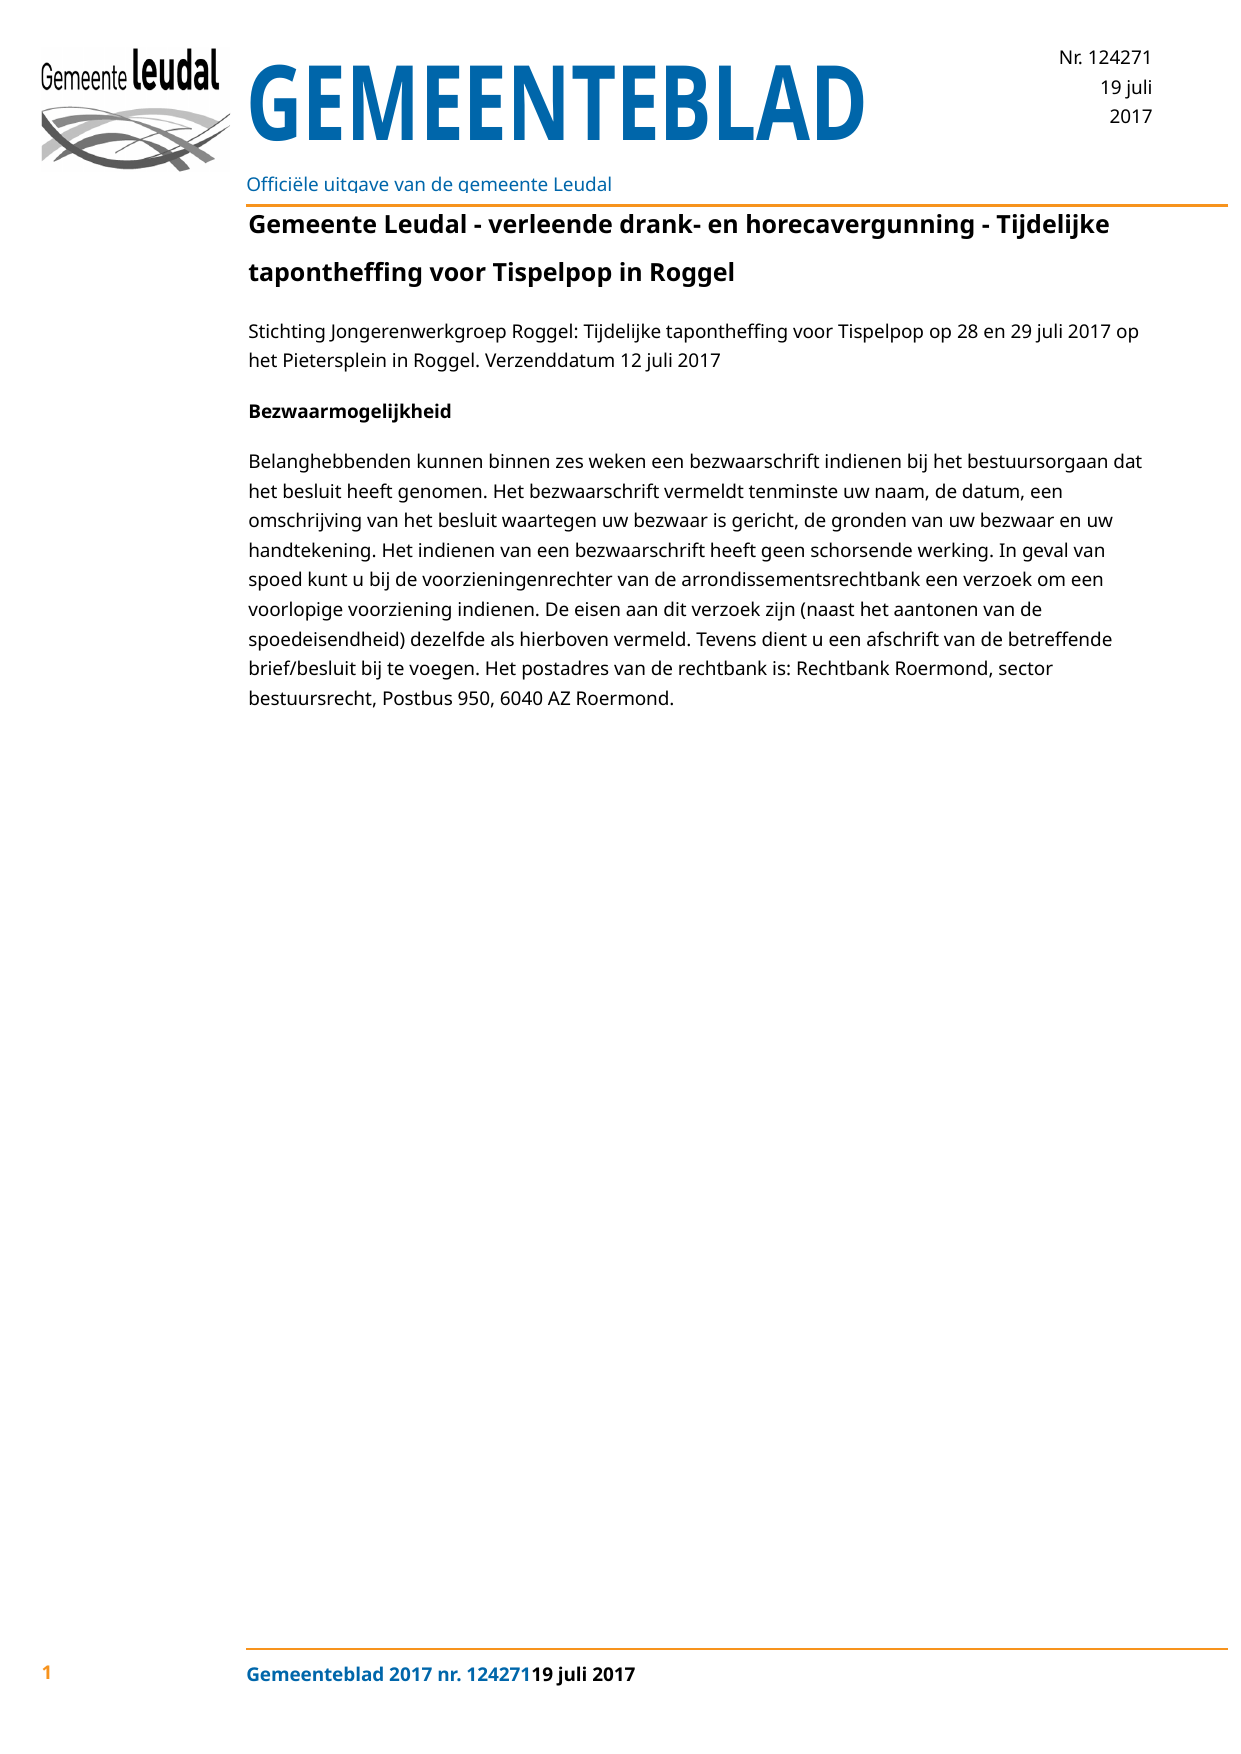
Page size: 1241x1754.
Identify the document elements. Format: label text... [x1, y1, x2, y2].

text Gemeente Leudal - verleende drank- en horecavergunning - Tijdelijke tapontheffing voor Tispelpop in Roggel [248, 207, 1152, 288]
text Bezwaarmogelijkheid [248, 398, 1152, 424]
text Belanghebbenden kunnen binnen zes weken een bezwaarschrift indienen bij het bestuursorgaan dat het besluit heeft genomen. Het bezwaarschrift vermeldt tenminste uw naam, de datum, een omschrijving van het besluit waartegen uw bezwaar is gericht, de gronden van uw bezwaar en uw handtekening. Het indienen van een bezwaarschrift heeft geen schorsende werking. In geval van spoed kunt u bij de voorzieningenrechter van de arrondissementsrechtbank een verzoek om een voorlopige voorziening indienen. De eisen aan dit verzoek zijn (naast het aantonen van de spoedeisendheid) dezelfde als hierboven vermeld. Tevens dient u een afschrift van de betreffende brief/besluit bij te voegen. Het postadres van de rechtbank is: Rechtbank Roermond, sector bestuursrecht, Postbus 950, 6040 AZ Roermond. [248, 448, 1152, 711]
picture [41, 47, 231, 172]
text Stichting Jongerenwerkgroep Roggel: Tijdelijke tapontheffing voor Tispelpop op 28 en 29 juli 2017 op het Pietersplein in Roggel. Verzenddatum 12 juli 2017 [248, 318, 1152, 373]
